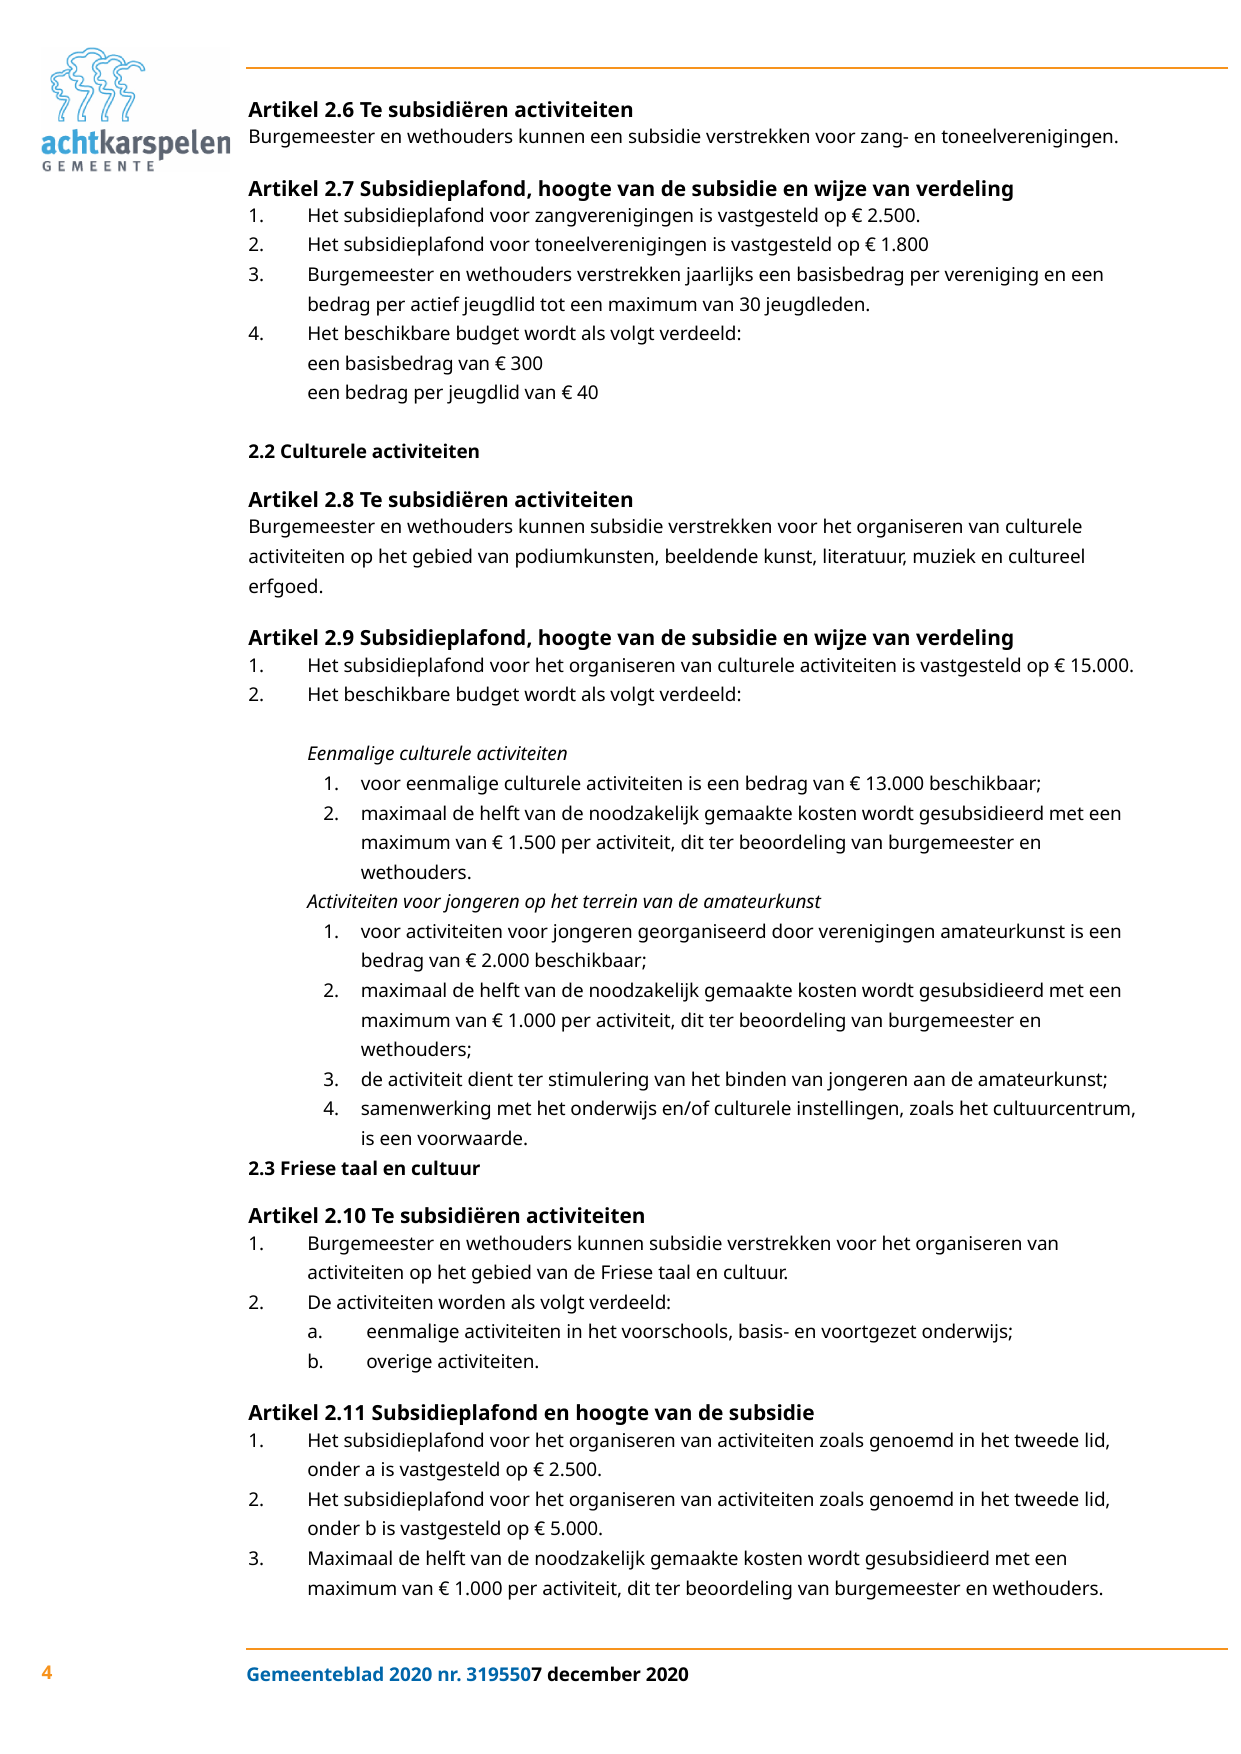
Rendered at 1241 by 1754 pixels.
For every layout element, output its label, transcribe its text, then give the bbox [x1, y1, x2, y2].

list Het beschikbare budget wordt als volgt verdeeld: [248, 681, 1152, 707]
list Eenmalige culturele activiteiten [248, 741, 1152, 766]
list De activiteiten worden als volgt verdeeld: [248, 1289, 1152, 1314]
text Artikel 2.11 Subsidieplafond en hoogte van de subsidie [248, 1398, 1152, 1427]
list samenwerking met het onderwijs en/of culturele instellingen, zoals het cultuurcentrum, is een voorwaarde. [323, 1096, 1152, 1151]
list Het subsidieplafond voor het organiseren van culturele activiteiten is vastgesteld op € 15.000. [248, 652, 1152, 677]
list Maximaal de helft van de noodzakelijk gemaakte kosten wordt gesubsidieerd met een maximum van € 1.000 per activiteit, dit ter beoordeling van burgemeester en wethouders. [248, 1545, 1152, 1601]
list maximaal de helft van de noodzakelijk gemaakte kosten wordt gesubsidieerd met een maximum van € 1.000 per activiteit, dit ter beoordeling van burgemeester en wethouders; [323, 977, 1152, 1062]
list Activiteiten voor jongeren op het terrein van de amateurkunst [248, 888, 1152, 914]
list Burgemeester en wethouders verstrekken jaarlijks een basisbedrag per vereniging en een bedrag per actief jeugdlid tot een maximum van 30 jeugdleden. [248, 261, 1152, 317]
list Het subsidieplafond voor zangverenigingen is vastgesteld op € 2.500. [248, 202, 1152, 228]
list de activiteit dient ter stimulering van het binden van jongeren aan de amateurkunst; [323, 1066, 1152, 1092]
list Het beschikbare budget wordt als volgt verdeeld: [248, 320, 1152, 346]
list eenmalige activiteiten in het voorschools, basis- en voortgezet onderwijs; [307, 1318, 1152, 1344]
text Artikel 2.8 Te subsidiëren activiteiten [248, 485, 1152, 514]
text Artikel 2.9 Subsidieplafond, hoogte van de subsidie en wijze van verdeling [248, 623, 1152, 652]
text 2.3 Friese taal en cultuur [248, 1155, 1152, 1180]
text Burgemeester en wethouders kunnen een subsidie verstrekken voor zang- en toneelverenigingen. [248, 123, 1152, 149]
text Burgemeester en wethouders kunnen subsidie verstrekken voor het organiseren van culturele activiteiten op het gebied van podiumkunsten, beeldende kunst, literatuur, muziek en cultureel erfgoed. [248, 514, 1152, 599]
list overige activiteiten. [307, 1348, 1152, 1374]
list voor activiteiten voor jongeren georganiseerd door verenigingen amateurkunst is een bedrag van € 2.000 beschikbaar; [323, 918, 1152, 973]
list voor eenmalige culturele activiteiten is een bedrag van € 13.000 beschikbaar; [323, 770, 1152, 796]
picture [41, 47, 231, 172]
list Het subsidieplafond voor toneelverenigingen is vastgesteld op € 1.800 [248, 232, 1152, 257]
list een bedrag per jeugdlid van € 40 [248, 379, 1152, 405]
list Het subsidieplafond voor het organiseren van activiteiten zoals genoemd in het tweede lid, onder a is vastgesteld op € 2.500. [248, 1427, 1152, 1482]
list Het subsidieplafond voor het organiseren van activiteiten zoals genoemd in het tweede lid, onder b is vastgesteld op € 5.000. [248, 1486, 1152, 1541]
text 2.2 Culturele activiteiten [248, 439, 1152, 464]
text Artikel 2.6 Te subsidiëren activiteiten [248, 95, 1152, 123]
list maximaal de helft van de noodzakelijk gemaakte kosten wordt gesubsidieerd met een maximum van € 1.500 per activiteit, dit ter beoordeling van burgemeester en wethouders. [323, 800, 1152, 884]
list Burgemeester en wethouders kunnen subsidie verstrekken voor het organiseren van activiteiten op het gebied van de Friese taal en cultuur. [248, 1230, 1152, 1285]
list een basisbedrag van € 300 [248, 350, 1152, 376]
text Artikel 2.10 Te subsidiëren activiteiten [248, 1201, 1152, 1230]
text Artikel 2.7 Subsidieplafond, hoogte van de subsidie en wijze van verdeling [248, 174, 1152, 202]
